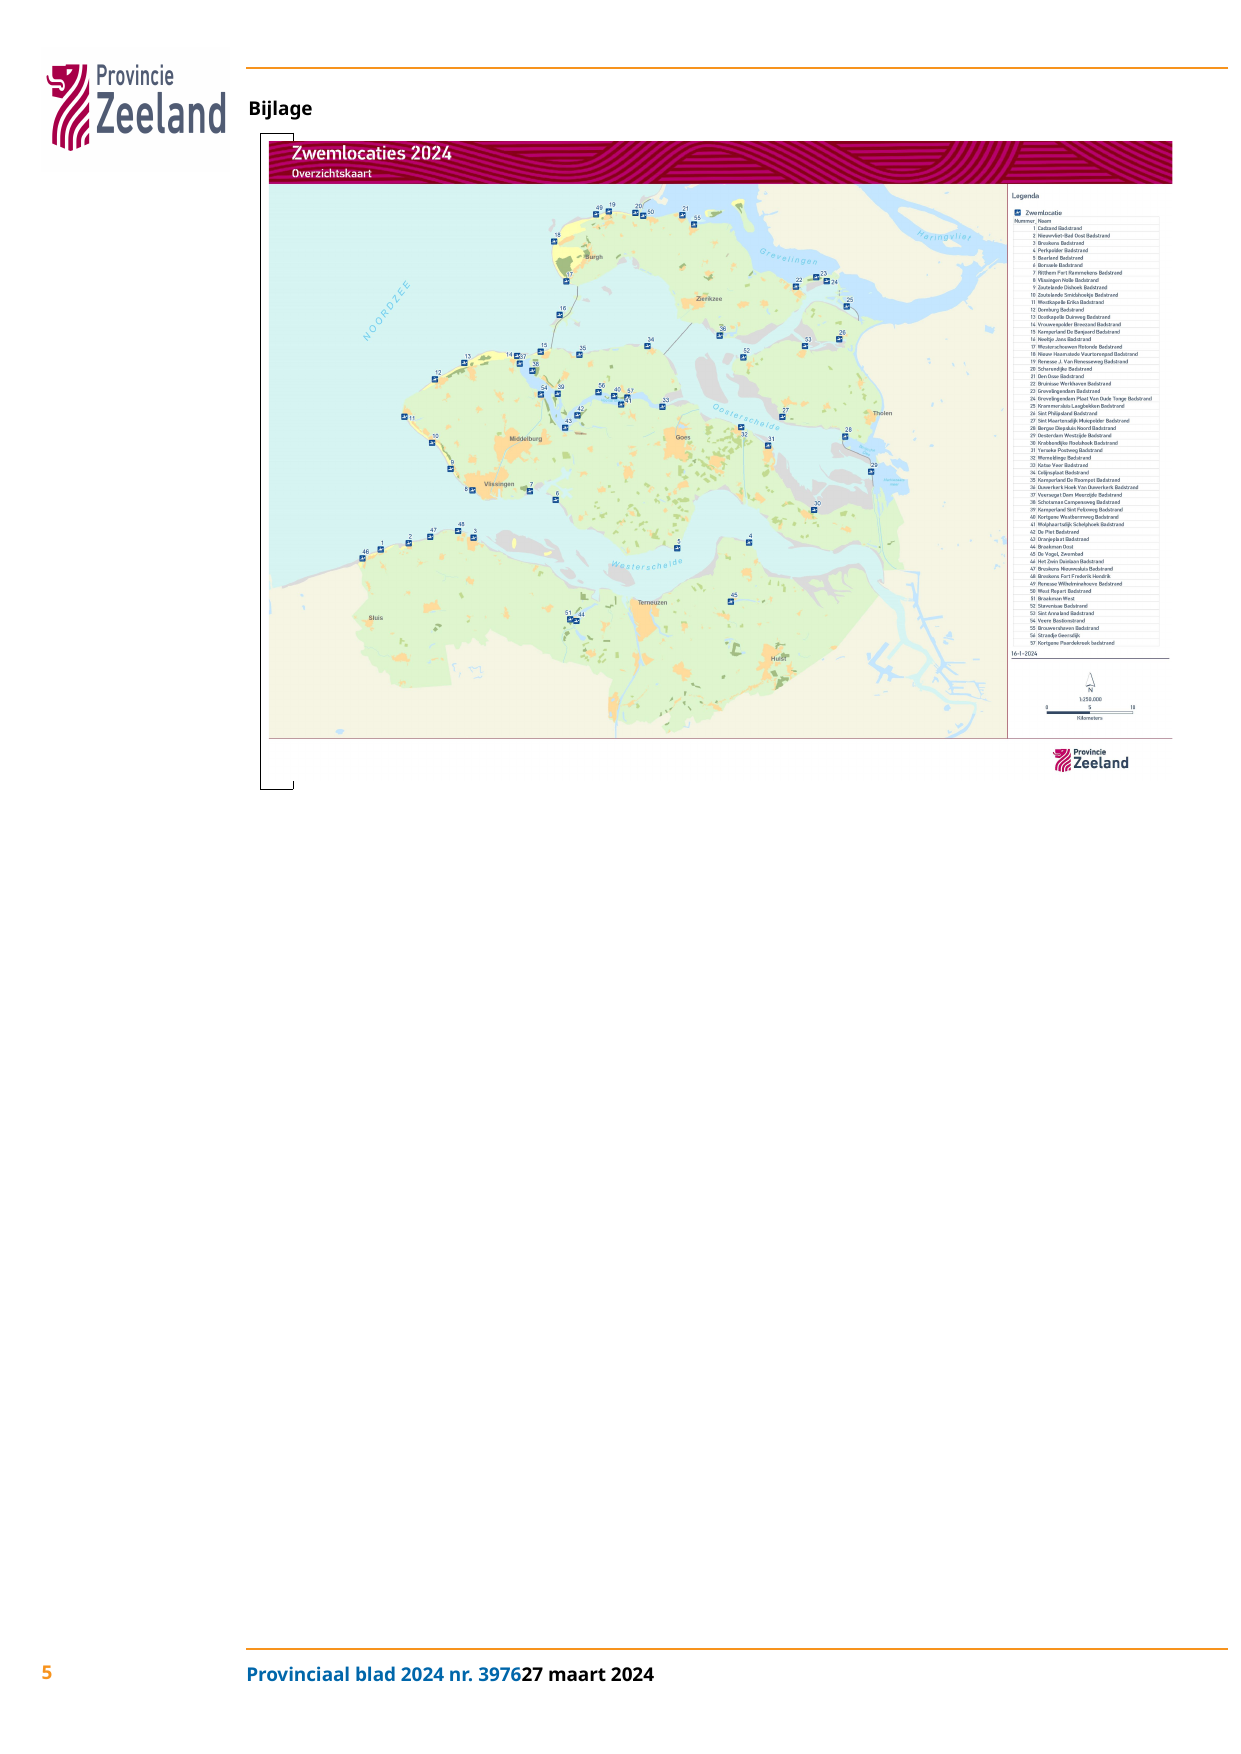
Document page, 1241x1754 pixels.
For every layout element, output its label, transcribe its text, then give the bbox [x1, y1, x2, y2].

text Bijlage [248, 95, 1152, 121]
picture [268, 141, 1173, 781]
picture [41, 47, 231, 172]
